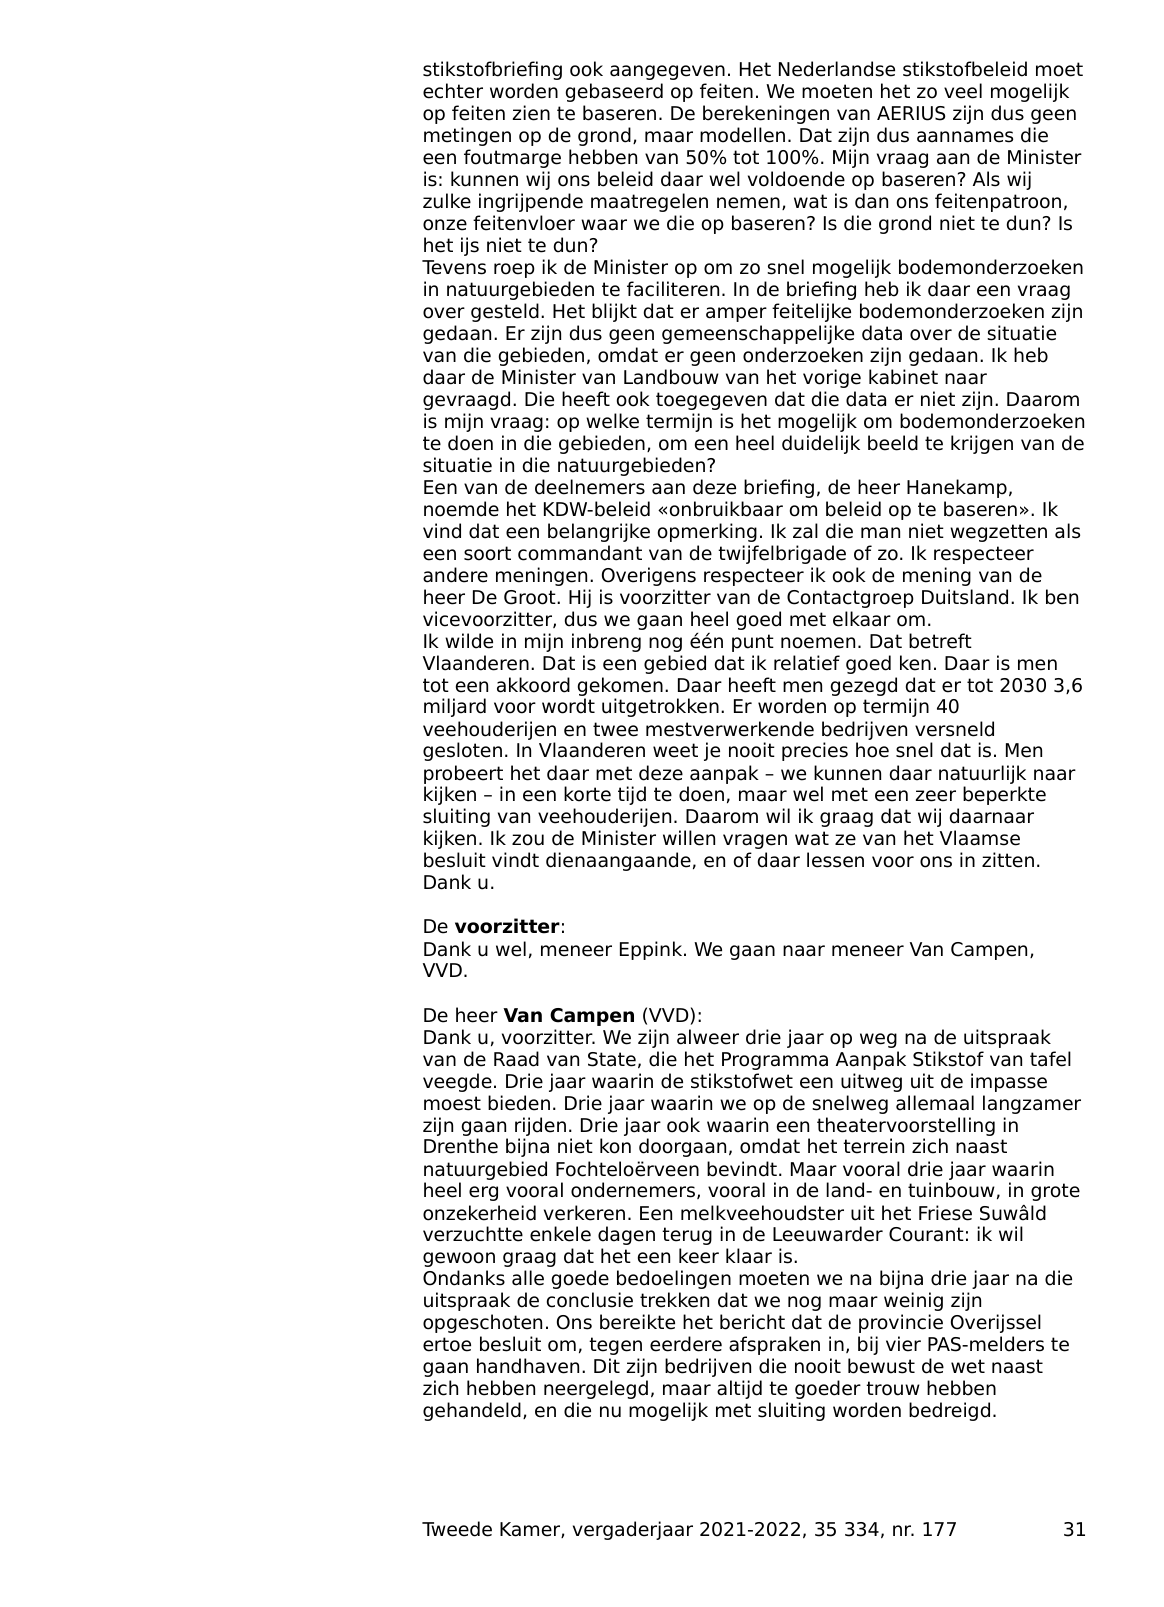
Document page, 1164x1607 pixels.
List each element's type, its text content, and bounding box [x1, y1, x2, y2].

text Dank u, voorzitter. We zijn alweer drie jaar op weg na de uitspraak van de Raad van State, die het Programma Aanpak Stikstof van tafel veegde. Drie jaar waarin de stikstofwet een uitweg uit de impasse moest bieden. Drie jaar waarin we op de snelweg allemaal langzamer zijn gaan rijden. Drie jaar ook waarin een theatervoorstelling in Drenthe bijna niet kon doorgaan, omdat het terrein zich naast natuurgebied Fochteloërveen bevindt. Maar vooral drie jaar waarin heel erg vooral ondernemers, vooral in de land- en tuinbouw, in grote onzekerheid verkeren. Een melkveehoudster uit het Friese Suwâld verzuchtte enkele dagen terug in de Leeuwarder Courant: ik wil gewoon graag dat het een keer klaar is. [422, 1027, 1087, 1268]
text De voorzitter: [422, 916, 1087, 938]
text Ik wilde in mijn inbreng nog één punt noemen. Dat betreft Vlaanderen. Dat is een gebied dat ik relatief goed ken. Daar is men tot een akkoord gekomen. Daar heeft men gezegd dat er tot 2030 3,6 miljard voor wordt uitgetrokken. Er worden op termijn 40 veehouderijen en twee mestverwerkende bedrijven versneld gesloten. In Vlaanderen weet je nooit precies hoe snel dat is. Men probeert het daar met deze aanpak – we kunnen daar natuurlijk naar kijken – in een korte tijd te doen, maar wel met een zeer beperkte sluiting van veehouderijen. Daarom wil ik graag dat wij daarnaar kijken. Ik zou de Minister willen vragen wat ze van het Vlaamse besluit vindt dienaangaande, en of daar lessen voor ons in zitten. [422, 631, 1087, 872]
text Dank u wel, meneer Eppink. We gaan naar meneer Van Campen, VVD. [422, 938, 1087, 982]
text Een van de deelnemers aan deze briefing, de heer Hanekamp, noemde het KDW-beleid «onbruikbaar om beleid op te baseren». Ik vind dat een belangrijke opmerking. Ik zal die man niet wegzetten als een soort commandant van de twijfelbrigade of zo. Ik respecteer andere meningen. Overigens respecteer ik ook de mening van de heer De Groot. Hij is voorzitter van de Contactgroep Duitsland. Ik ben vicevoorzitter, dus we gaan heel goed met elkaar om. [422, 477, 1087, 631]
text Dank u. [422, 872, 1087, 894]
text Tevens roep ik de Minister op om zo snel mogelijk bodemonderzoeken in natuurgebieden te faciliteren. In de briefing heb ik daar een vraag over gesteld. Het blijkt dat er amper feitelijke bodemonderzoeken zijn gedaan. Er zijn dus geen gemeenschappelijke data over de situatie van die gebieden, omdat er geen onderzoeken zijn gedaan. Ik heb daar de Minister van Landbouw van het vorige kabinet naar gevraagd. Die heeft ook toegegeven dat die data er niet zijn. Daarom is mijn vraag: op welke termijn is het mogelijk om bodemonderzoeken te doen in die gebieden, om een heel duidelijk beeld te krijgen van de situatie in die natuurgebieden? [422, 257, 1087, 477]
text stikstofbriefing ook aangegeven. Het Nederlandse stikstofbeleid moet echter worden gebaseerd op feiten. We moeten het zo veel mogelijk op feiten zien te baseren. De berekeningen van AERIUS zijn dus geen metingen op de grond, maar modellen. Dat zijn dus aannames die een foutmarge hebben van 50% tot 100%. Mijn vraag aan de Minister is: kunnen wij ons beleid daar wel voldoende op baseren? Als wij zulke ingrijpende maatregelen nemen, wat is dan ons feitenpatroon, onze feitenvloer waar we die op baseren? Is die grond niet te dun? Is het ijs niet te dun? [422, 59, 1087, 257]
text De heer Van Campen (VVD): [422, 1004, 1087, 1027]
text Ondanks alle goede bedoelingen moeten we na bijna drie jaar na die uitspraak de conclusie trekken dat we nog maar weinig zijn opgeschoten. Ons bereikte het bericht dat de provincie Overijssel ertoe besluit om, tegen eerdere afspraken in, bij vier PAS-melders te gaan handhaven. Dit zijn bedrijven die nooit bewust de wet naast zich hebben neergelegd, maar altijd te goeder trouw hebben gehandeld, en die nu mogelijk met sluiting worden bedreigd. [422, 1268, 1087, 1422]
